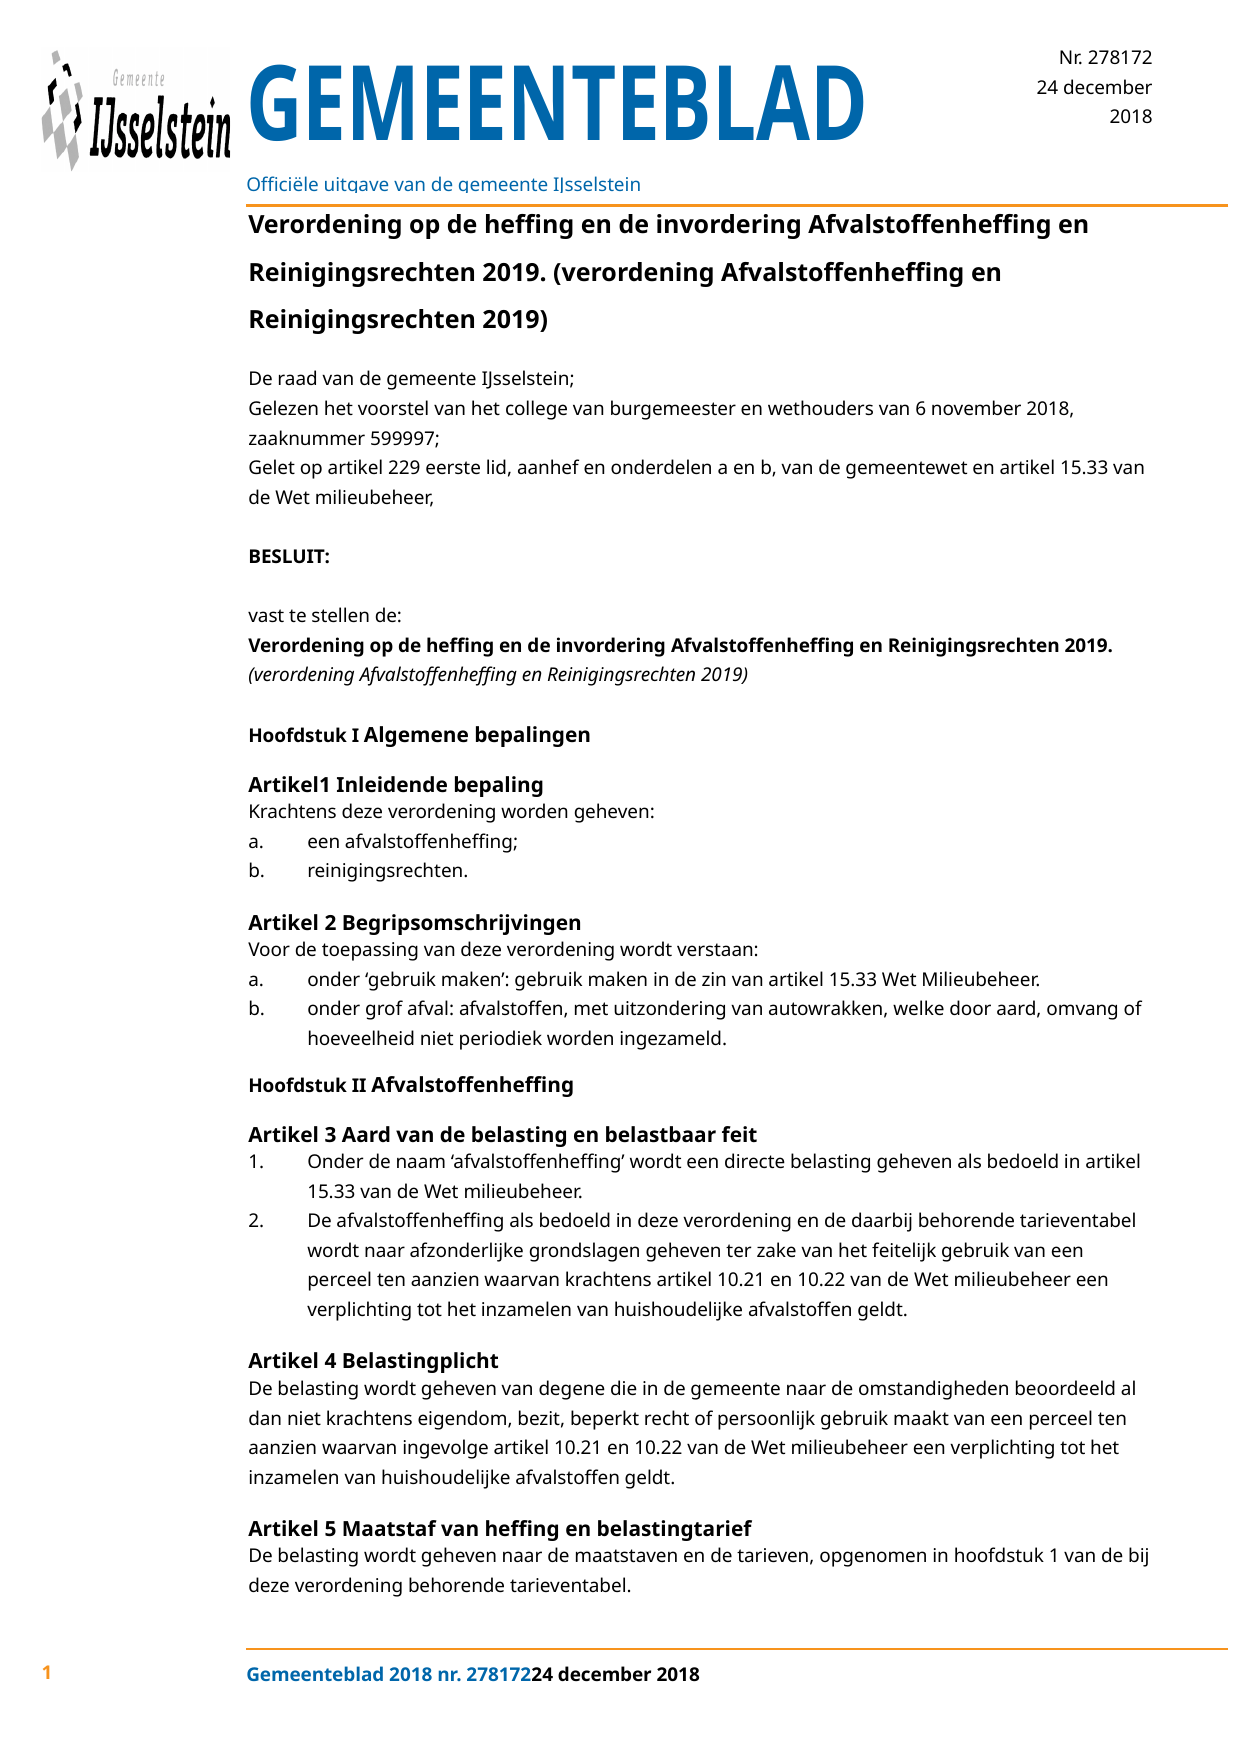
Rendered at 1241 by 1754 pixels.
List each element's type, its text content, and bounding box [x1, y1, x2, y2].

text Verordening op de heffing en de invordering Afvalstoffenheffing en Reinigingsrechten 2019. (verordening Afvalstoffenheffing en Reinigingsrechten 2019) [248, 207, 1152, 336]
text Artikel 5 Maatstaf van heffing en belastingtarief [248, 1514, 1152, 1543]
text Gelet op artikel 229 eerste lid, aanhef en onderdelen a en b, van de gemeentewet en artikel 15.33 van de Wet milieubeheer, [248, 454, 1152, 509]
text Artikel1 Inleidende bepaling [248, 770, 1152, 798]
text Krachtens deze verordening worden geheven: [248, 798, 1152, 824]
text De raad van de gemeente IJsselstein; [248, 366, 1152, 391]
text (verordening Afvalstoffenheffing en Reinigingsrechten 2019) [248, 661, 1152, 687]
picture [41, 47, 231, 172]
text Voor de toepassing van deze verordening wordt verstaan: [248, 936, 1152, 962]
list Onder de naam ‘afvalstoffenheffing’ wordt een directe belasting geheven als bedoeld in artikel 15.33 van de Wet milieubeheer. [248, 1148, 1152, 1204]
text Hoofdstuk II Afvalstoffenheffing [248, 1071, 1152, 1099]
text Artikel 4 Belastingplicht [248, 1347, 1152, 1375]
text Artikel 3 Aard van de belasting en belastbaar feit [248, 1120, 1152, 1148]
text De belasting wordt geheven naar de maatstaven en de tarieven, opgenomen in hoofdstuk 1 van de bij deze verordening behorende tarieventabel. [248, 1543, 1152, 1598]
list De afvalstoffenheffing als bedoeld in deze verordening en de daarbij behorende tarieventabel wordt naar afzonderlijke grondslagen geheven ter zake van het feitelijk gebruik van een perceel ten aanzien waarvan krachtens artikel 10.21 en 10.22 van de Wet milieubeheer een verplichting tot het inzamelen van huishoudelijke afvalstoffen geldt. [248, 1207, 1152, 1322]
list onder ‘gebruik maken’: gebruik maken in de zin van artikel 15.33 Wet Milieubeheer. [248, 966, 1152, 992]
text Artikel 2 Begripsomschrijvingen [248, 908, 1152, 936]
text De belasting wordt geheven van degene die in de gemeente naar de omstandigheden beoordeeld al dan niet krachtens eigendom, bezit, beperkt recht of persoonlijk gebruik maakt van een perceel ten aanzien waarvan ingevolge artikel 10.21 en 10.22 van de Wet milieubeheer een verplichting tot het inzamelen van huishoudelijke afvalstoffen geldt. [248, 1375, 1152, 1489]
list reinigingsrechten. [248, 857, 1152, 883]
text Gelezen het voorstel van het college van burgemeester en wethouders van 6 november 2018, zaaknummer 599997; [248, 395, 1152, 450]
list onder grof afval: afvalstoffen, met uitzondering van autowrakken, welke door aard, omvang of hoeveelheid niet periodiek worden ingezameld. [248, 995, 1152, 1051]
text vast te stellen de: [248, 602, 1152, 628]
text BESLUIT: [248, 543, 1152, 569]
text Verordening op de heffing en de invordering Afvalstoffenheffing en Reinigingsrechten 2019. [248, 632, 1152, 657]
text Hoofdstuk I Algemene bepalingen [248, 721, 1152, 749]
list een afvalstoffenheffing; [248, 828, 1152, 853]
